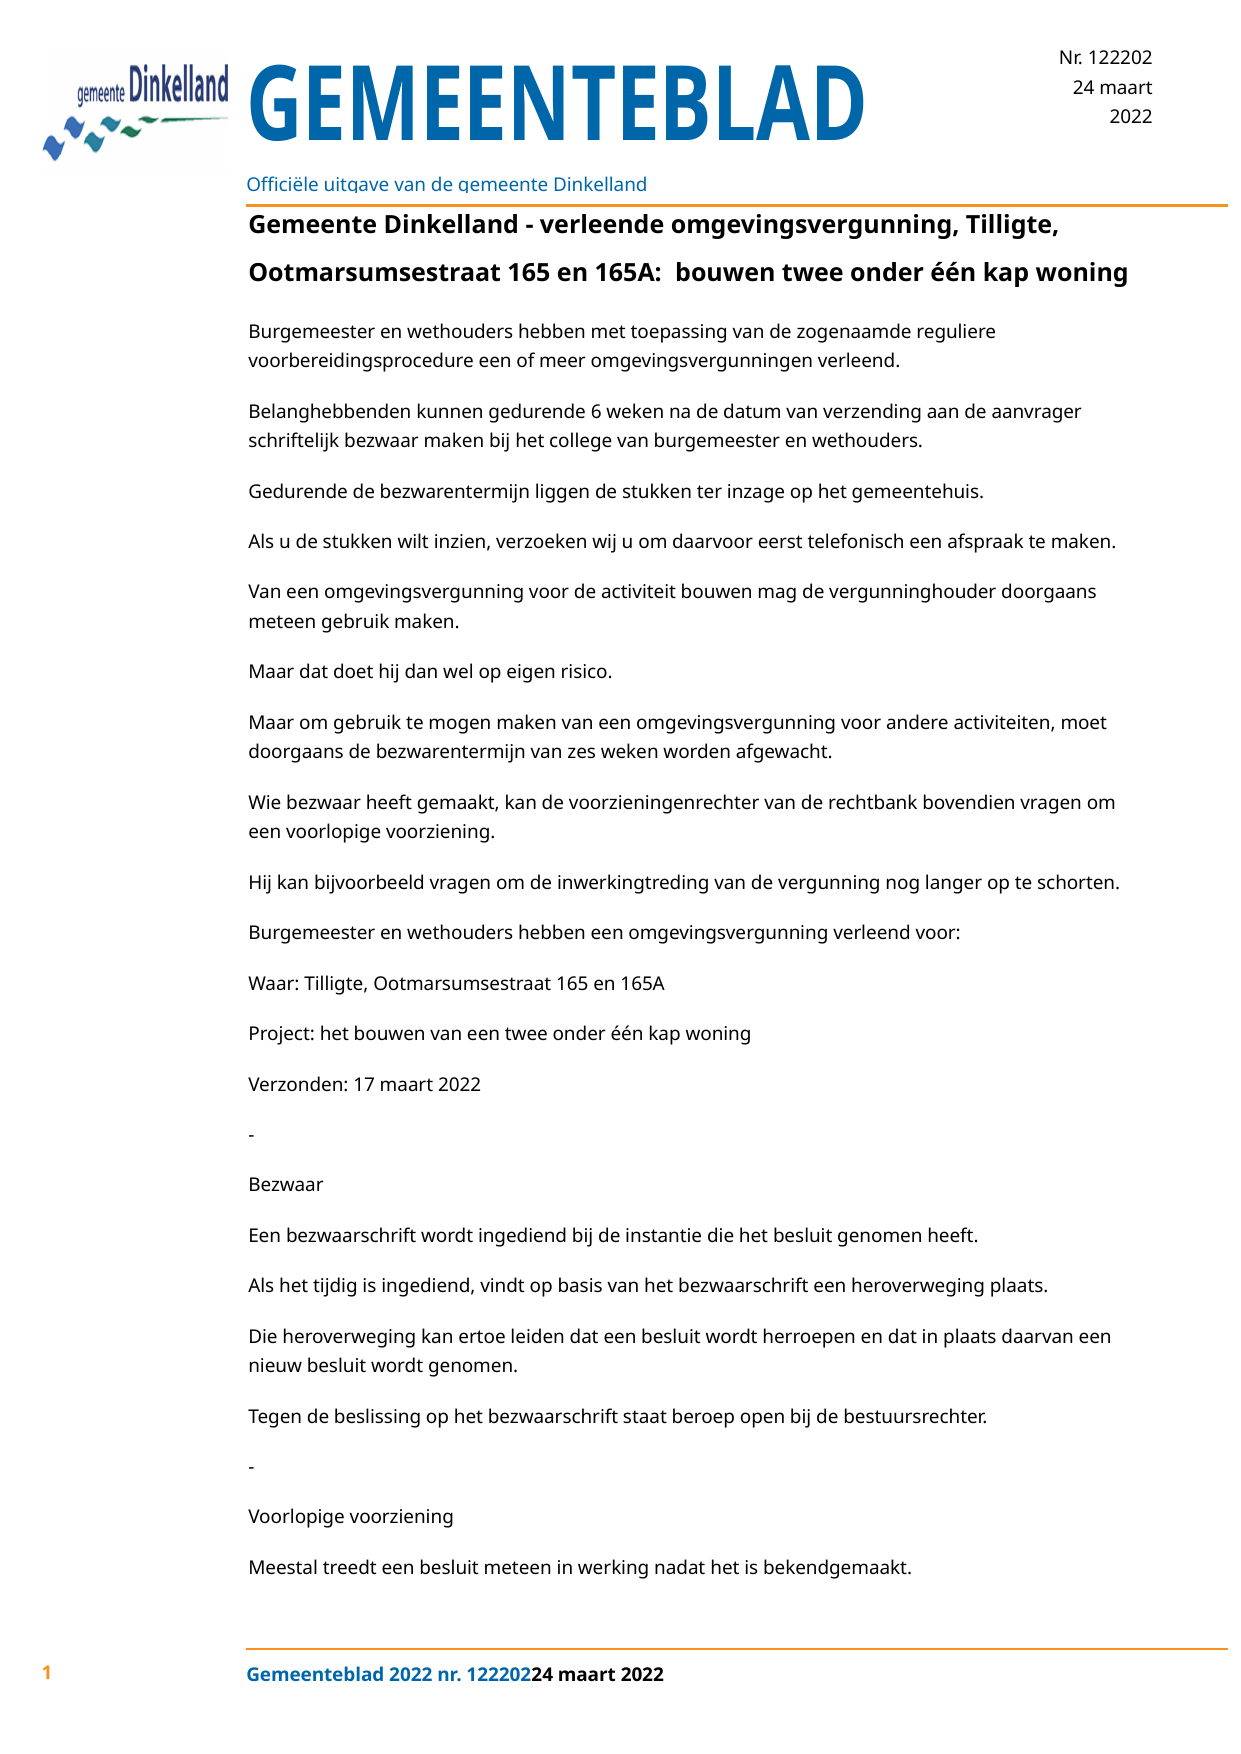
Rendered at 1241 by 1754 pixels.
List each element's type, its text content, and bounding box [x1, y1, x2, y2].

text Maar om gebruik te mogen maken van een omgevingsvergunning voor andere activiteiten, moet doorgaans de bezwarentermijn van zes weken worden afgewacht. [248, 709, 1152, 764]
text Belanghebbenden kunnen gedurende 6 weken na de datum van verzending aan de aanvrager schriftelijk bezwaar maken bij het college van burgemeester en wethouders. [248, 398, 1152, 453]
text Voorlopige voorziening [248, 1504, 1152, 1529]
text - [248, 1453, 1152, 1479]
text Van een omgevingsvergunning voor de activiteit bouwen mag de vergunninghouder doorgaans meteen gebruik maken. [248, 579, 1152, 634]
text Verzonden: 17 maart 2022 [248, 1071, 1152, 1097]
text Project: het bouwen van een twee onder één kap woning [248, 1020, 1152, 1046]
text Burgemeester en wethouders hebben een omgevingsvergunning verleend voor: [248, 919, 1152, 945]
text Tegen de beslissing op het bezwaarschrift staat beroep open bij de bestuursrechter. [248, 1403, 1152, 1429]
text Gemeente Dinkelland - verleende omgevingsvergunning, Tilligte, Ootmarsumsestraat 165 en 165A: bouwen twee onder één kap woning [248, 207, 1152, 288]
text Meestal treedt een besluit meteen in werking nadat het is bekendgemaakt. [248, 1554, 1152, 1580]
text - [248, 1121, 1152, 1147]
text Wie bezwaar heeft gemaakt, kan de voorzieningenrechter van de rechtbank bovendien vragen om een voorlopige voorziening. [248, 789, 1152, 844]
text Burgemeester en wethouders hebben met toepassing van de zogenaamde reguliere voorbereidingsprocedure een of meer omgevingsvergunningen verleend. [248, 318, 1152, 373]
text Als u de stukken wilt inzien, verzoeken wij u om daarvoor eerst telefonisch een afspraak te maken. [248, 528, 1152, 554]
picture [41, 47, 231, 172]
text Gedurende de bezwarentermijn liggen de stukken ter inzage op het gemeentehuis. [248, 478, 1152, 504]
text Een bezwaarschrift wordt ingediend bij de instantie die het besluit genomen heeft. [248, 1222, 1152, 1248]
text Die heroverweging kan ertoe leiden dat een besluit wordt herroepen en dat in plaats daarvan een nieuw besluit wordt genomen. [248, 1323, 1152, 1378]
text Waar: Tilligte, Ootmarsumsestraat 165 en 165A [248, 970, 1152, 996]
text Bezwaar [248, 1172, 1152, 1197]
text Als het tijdig is ingediend, vindt op basis van het bezwaarschrift een heroverweging plaats. [248, 1272, 1152, 1298]
text Hij kan bijvoorbeeld vragen om de inwerkingtreding van de vergunning nog langer op te schorten. [248, 869, 1152, 895]
text Maar dat doet hij dan wel op eigen risico. [248, 659, 1152, 684]
